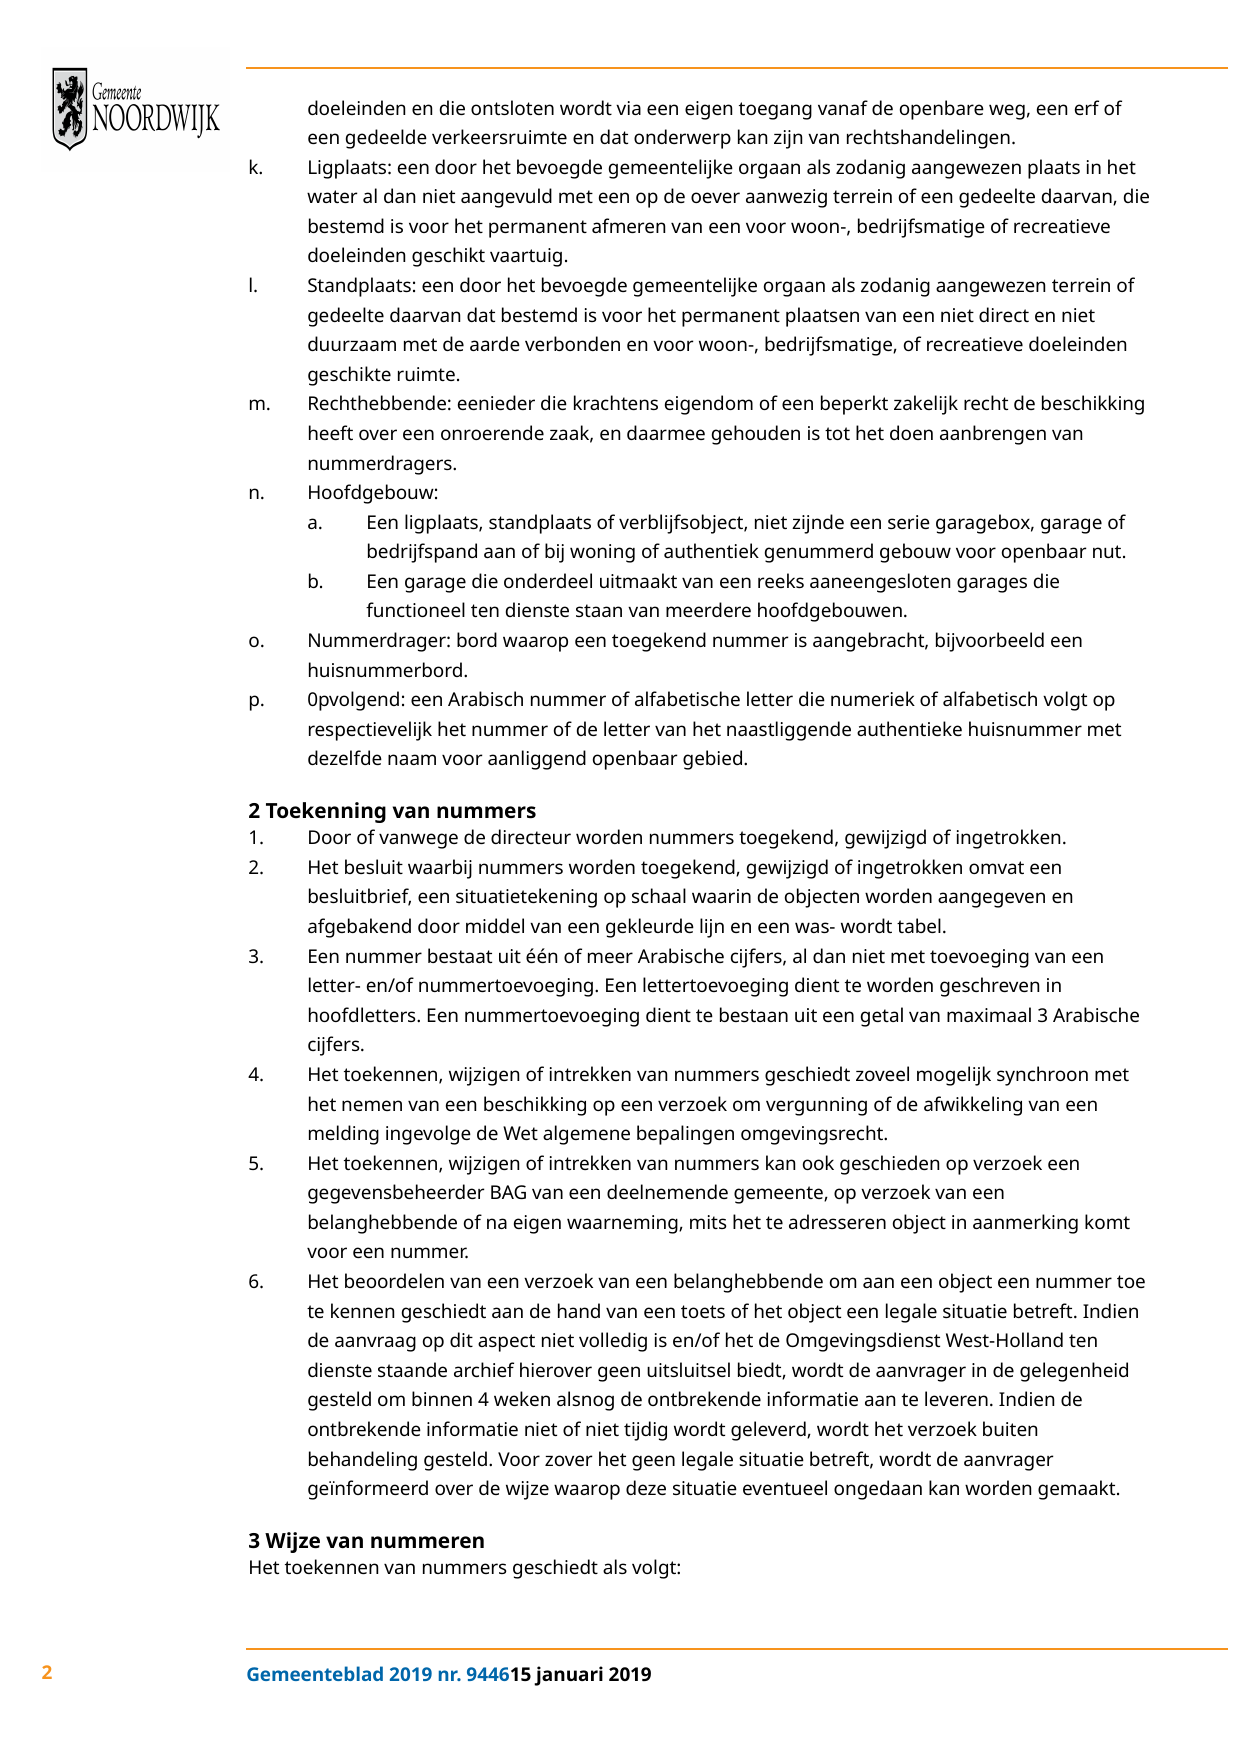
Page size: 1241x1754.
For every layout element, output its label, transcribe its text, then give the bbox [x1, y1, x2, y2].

picture [41, 47, 231, 172]
list Het toekennen, wijzigen of intrekken van nummers geschiedt zoveel mogelijk synchroon met het nemen van een beschikking op een verzoek om vergunning of de afwikkeling van een melding ingevolge de Wet algemene bepalingen omgevingsrecht. [248, 1061, 1152, 1146]
text 2 Toekenning van nummers [248, 796, 1152, 824]
list 0pvolgend: een Arabisch nummer of alfabetische letter die numeriek of alfabetisch volgt op respectievelijk het nummer of de letter van het naastliggende authentieke huisnummer met dezelfde naam voor aanliggend openbaar gebied. [248, 686, 1152, 771]
list Het beoordelen van een verzoek van een belanghebbende om aan een object een nummer toe te kennen geschiedt aan de hand van een toets of het object een legale situatie betreft. Indien de aanvraag op dit aspect niet volledig is en/of het de Omgevingsdienst West-Holland ten dienste staande archief hierover geen uitsluitsel biedt, wordt de aanvrager in de gelegenheid gesteld om binnen 4 weken alsnog de ontbrekende informatie aan te leveren. Indien de ontbrekende informatie niet of niet tijdig wordt geleverd, wordt het verzoek buiten behandeling gesteld. Voor zover het geen legale situatie betreft, wordt de aanvrager geïnformeerd over de wijze waarop deze situatie eventueel ongedaan kan worden gemaakt. [248, 1268, 1152, 1501]
list Een ligplaats, standplaats of verblijfsobject, niet zijnde een serie garagebox, garage of bedrijfspand aan of bij woning of authentiek genummerd gebouw voor openbaar nut. [307, 509, 1152, 564]
text Het toekennen van nummers geschiedt als volgt: [248, 1554, 1152, 1580]
list Hoofdgebouw: [248, 479, 1152, 505]
text 3 Wijze van nummeren [248, 1526, 1152, 1554]
list Een nummer bestaat uit één of meer Arabische cijfers, al dan niet met toevoeging van een letter- en/of nummertoevoeging. Een lettertoevoeging dient te worden geschreven in hoofdletters. Een nummertoevoeging dient te bestaan uit een getal van maximaal 3 Arabische cijfers. [248, 943, 1152, 1057]
list doeleinden en die ontsloten wordt via een eigen toegang vanaf de openbare weg, een erf of een gedeelde verkeersruimte en dat onderwerp kan zijn van rechtshandelingen. [248, 95, 1152, 150]
list Het toekennen, wijzigen of intrekken van nummers kan ook geschieden op verzoek een gegevensbeheerder BAG van een deelnemende gemeente, op verzoek van een belanghebbende of na eigen waarneming, mits het te adresseren object in aanmerking komt voor een nummer. [248, 1150, 1152, 1264]
list Door of vanwege de directeur worden nummers toegekend, gewijzigd of ingetrokken. [248, 824, 1152, 850]
list Standplaats: een door het bevoegde gemeentelijke orgaan als zodanig aangewezen terrein of gedeelte daarvan dat bestemd is voor het permanent plaatsen van een niet direct en niet duurzaam met de aarde verbonden en voor woon-, bedrijfsmatige, of recreatieve doeleinden geschikte ruimte. [248, 272, 1152, 387]
list Nummerdrager: bord waarop een toegekend nummer is aangebracht, bijvoorbeeld een huisnummerbord. [248, 627, 1152, 683]
list Rechthebbende: eenieder die krachtens eigendom of een beperkt zakelijk recht de beschikking heeft over een onroerende zaak, en daarmee gehouden is tot het doen aanbrengen van nummerdragers. [248, 391, 1152, 476]
list Een garage die onderdeel uitmaakt van een reeks aaneengesloten garages die functioneel ten dienste staan van meerdere hoofdgebouwen. [307, 568, 1152, 623]
list Ligplaats: een door het bevoegde gemeentelijke orgaan als zodanig aangewezen plaats in het water al dan niet aangevuld met een op de oever aanwezig terrein of een gedeelte daarvan, die bestemd is voor het permanent afmeren van een voor woon-, bedrijfsmatige of recreatieve doeleinden geschikt vaartuig. [248, 154, 1152, 268]
list Het besluit waarbij nummers worden toegekend, gewijzigd of ingetrokken omvat een besluitbrief, een situatietekening op schaal waarin de objecten worden aangegeven en afgebakend door middel van een gekleurde lijn en een was- wordt tabel. [248, 854, 1152, 939]
